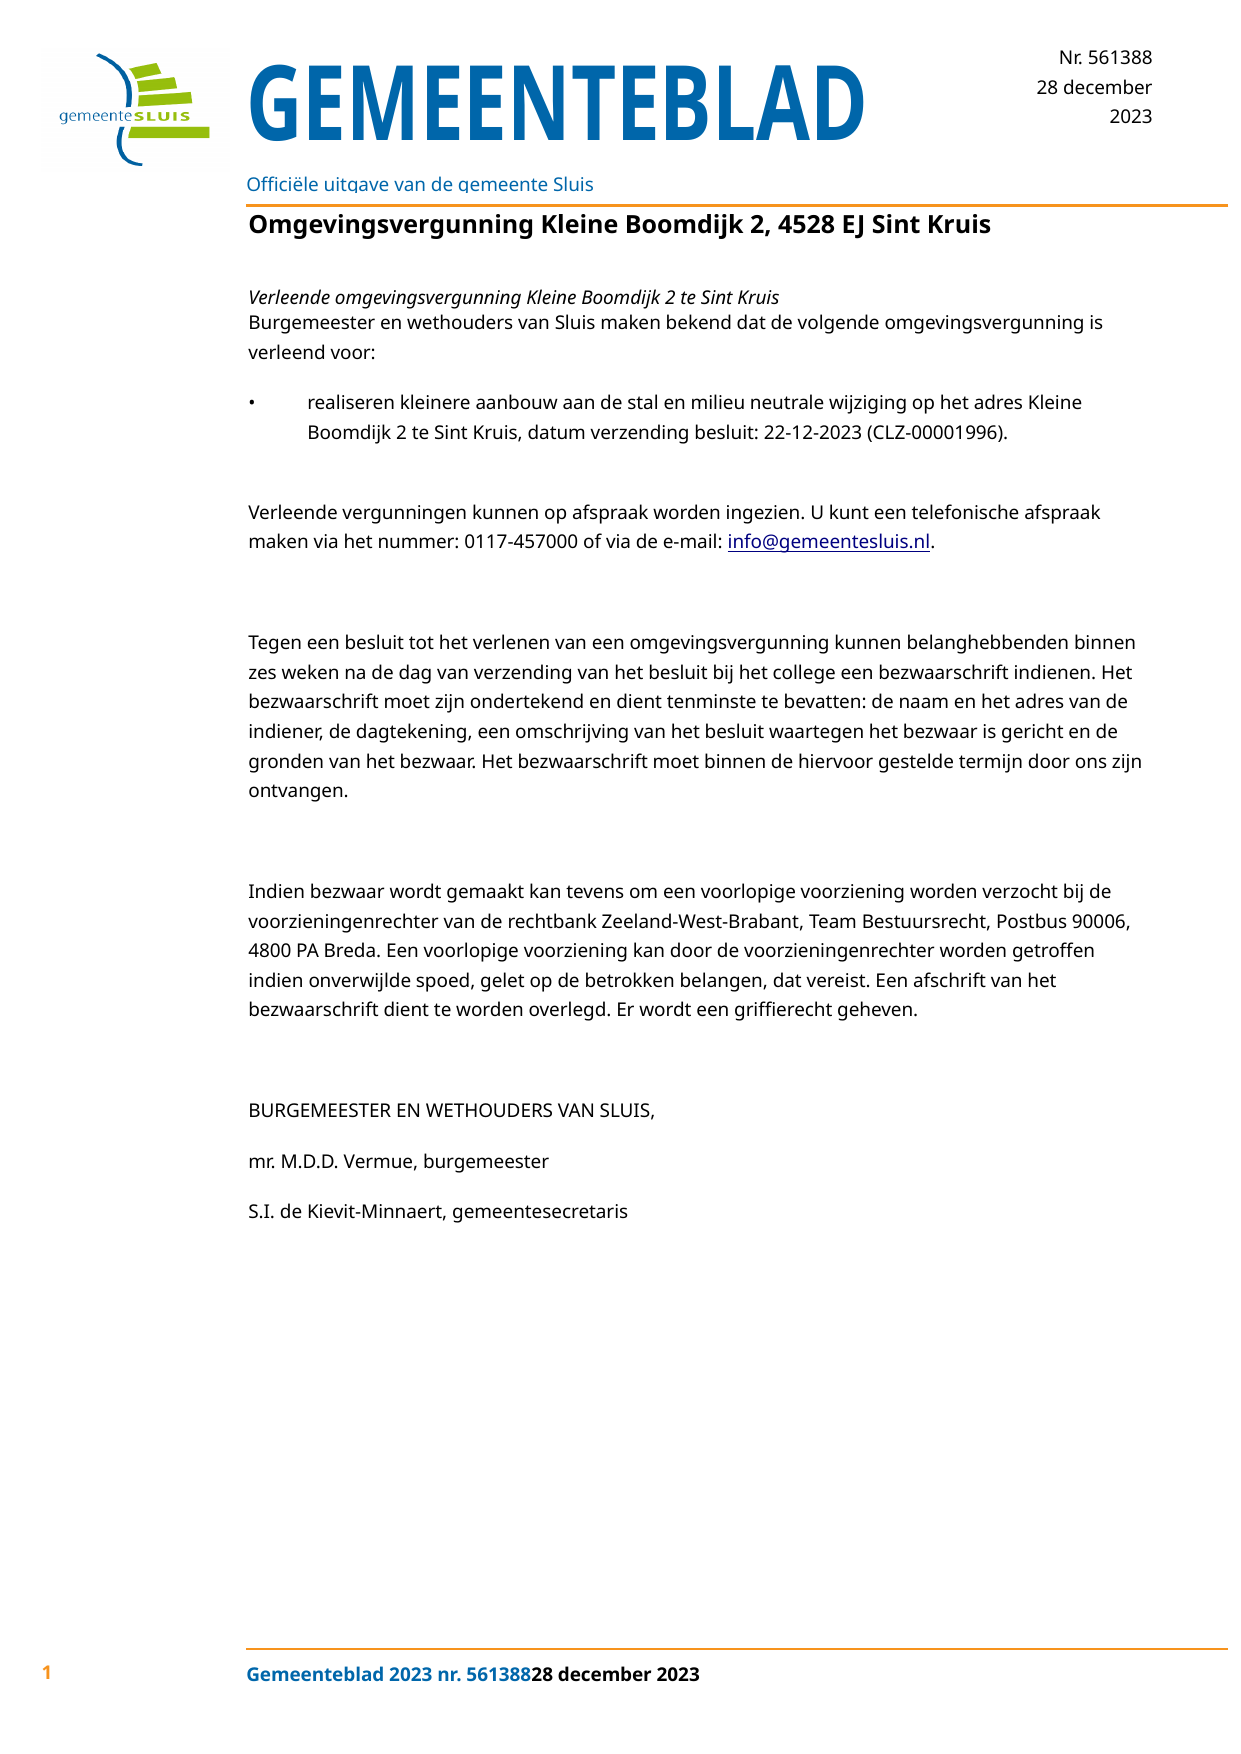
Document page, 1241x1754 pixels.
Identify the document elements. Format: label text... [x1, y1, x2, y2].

text Verleende omgevingsvergunning Kleine Boomdijk 2 te Sint Kruis [248, 284, 1152, 309]
picture [41, 47, 231, 172]
text Burgemeester en wethouders van Sluis maken bekend dat de volgende omgevingsvergunning is verleend voor: [248, 309, 1152, 365]
text BURGEMEESTER EN WETHOUDERS VAN SLUIS, [248, 1097, 1152, 1123]
text Omgevingsvergunning Kleine Boomdijk 2, 4528 EJ Sint Kruis [248, 207, 1152, 241]
text Tegen een besluit tot het verlenen van een omgevingsvergunning kunnen belanghebbenden binnen zes weken na de dag van verzending van het besluit bij het college een bezwaarschrift indienen. Het bezwaarschrift moet zijn ondertekend en dient tenminste te bevatten: de naam en het adres van de indiener, de dagtekening, een omschrijving van het besluit waartegen het bezwaar is gericht en de gronden van het bezwaar. Het bezwaarschrift moet binnen de hiervoor gestelde termijn door ons zijn ontvangen. [248, 629, 1152, 803]
text Indien bezwaar wordt gemaakt kan tevens om een voorlopige voorziening worden verzocht bij de voorzieningenrechter van de rechtbank Zeeland-West-Brabant, Team Bestuursrecht, Postbus 90006, 4800 PA Breda. Een voorlopige voorziening kan door de voorzieningenrechter worden getroffen indien onverwijlde spoed, gelet op de betrokken belangen, dat vereist. Een afschrift van het bezwaarschrift dient te worden overlegd. Er wordt een griffierecht geheven. [248, 878, 1152, 1022]
text mr. M.D.D. Vermue, burgemeester [248, 1148, 1152, 1174]
list realiseren kleinere aanbouw aan de stal en milieu neutrale wijziging op het adres Kleine Boomdijk 2 te Sint Kruis, datum verzending besluit: 22-12-2023 (CLZ-00001996). [248, 389, 1152, 445]
text S.I. de Kievit-Minnaert, gemeentesecretaris [248, 1198, 1152, 1224]
text Verleende vergunningen kunnen op afspraak worden ingezien. U kunt een telefonische afspraak maken via het nummer: 0117-457000 of via de e-mail: info@gemeentesluis.nl. [248, 499, 1152, 554]
